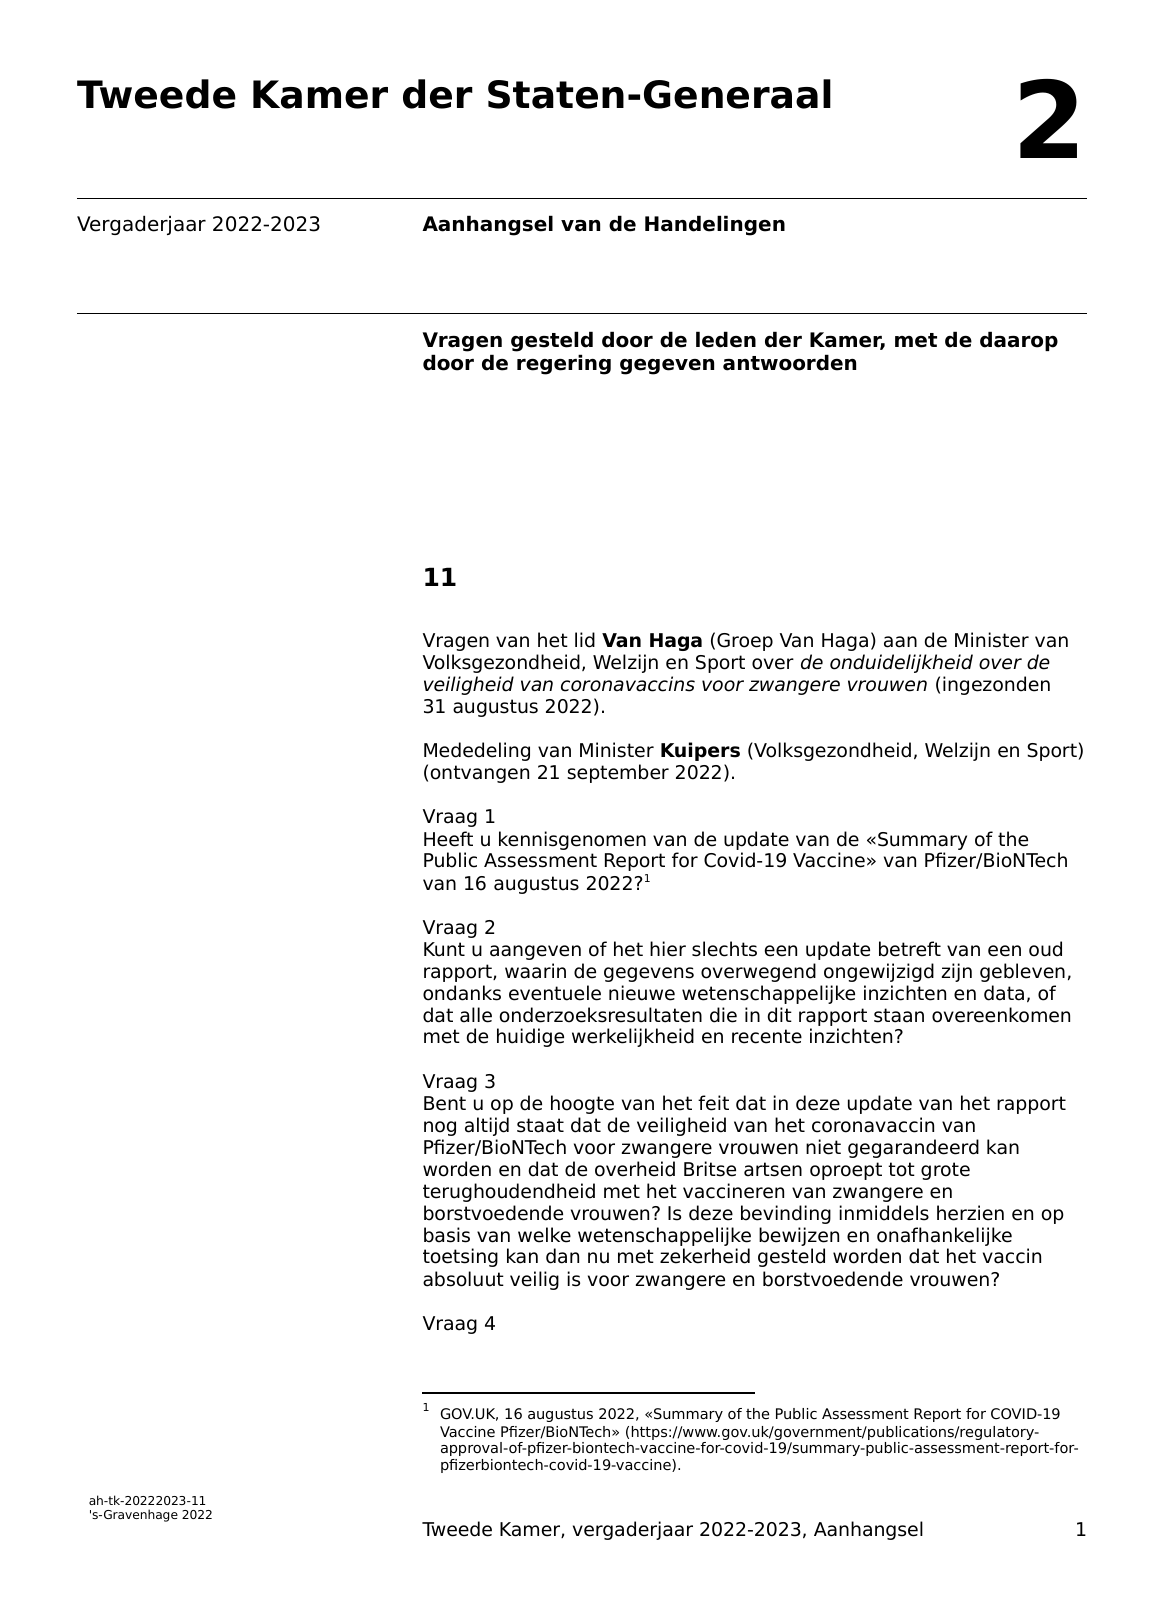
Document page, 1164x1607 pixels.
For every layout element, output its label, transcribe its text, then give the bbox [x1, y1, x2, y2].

text Heeft u kennisgenomen van de update van de «Summary of the Public Assessment Report for Covid-19 Vaccine» van Pfizer/BioNTech van 16 augustus 2022? [422, 828, 1087, 894]
text 's-Gravenhage 2022 [88, 1508, 323, 1522]
table_header 2 [886, 59, 1087, 198]
text Vraag 4 [422, 1313, 1087, 1334]
text Vraag 2 [422, 917, 1087, 938]
text GOV.UK, 16 augustus 2022, «Summary of the Public Assessment Report for COVID-19 Vaccine Pfizer/BioNTech» (https://www.gov.uk/government/publications/regulatory-approval-of-pfizer-biontech-vaccine-for-covid-19/summary-public-assessment-report-for-pfizerbiontech-covid-19-vaccine). [422, 1402, 1087, 1474]
text Vraag 3 [422, 1071, 1087, 1093]
text Vragen van het lid Van Haga (Groep Van Haga) aan de Minister van Volksgezondheid, Welzijn en Sport over de onduidelijkheid over de veiligheid van coronavaccins voor zwangere vrouwen (ingezonden 31 augustus 2022). [422, 630, 1087, 718]
text Bent u op de hoogte van het feit dat in deze update van het rapport nog altijd staat dat de veiligheid van het coronavaccin van Pfizer/BioNTech voor zwangere vrouwen niet gegarandeerd kan worden en dat de overheid Britse artsen oproept tot grote terughoudendheid met het vaccineren van zwangere en borstvoedende vrouwen? Is deze bevinding inmiddels herzien en op basis van welke wetenschappelijke bewijzen en onafhankelijke toetsing kan dan nu met zekerheid gesteld worden dat het vaccin absoluut veilig is voor zwangere en borstvoedende vrouwen? [422, 1093, 1087, 1290]
text ah-tk-20222023-11 [88, 1494, 323, 1508]
text 11 [422, 563, 1087, 592]
table_cell Vragen gesteld door de leden der Kamer, met de daarop door de regering gegeven antwoorden [422, 314, 1087, 375]
text Vraag 1 [422, 806, 1087, 828]
table_cell Aanhangsel van de Handelingen [422, 199, 1087, 313]
table_cell Vergaderjaar 2022-2023 [77, 199, 422, 313]
table_cell [77, 314, 422, 375]
table_header Tweede Kamer der Staten-Generaal [77, 59, 886, 198]
text Mededeling van Minister Kuipers (Volksgezondheid, Welzijn en Sport) (ontvangen 21 september 2022). [422, 740, 1087, 784]
text Kunt u aangeven of het hier slechts een update betreft van een oud rapport, waarin de gegevens overwegend ongewijzigd zijn gebleven, ondanks eventuele nieuwe wetenschappelijke inzichten en data, of dat alle onderzoeksresultaten die in dit rapport staan overeenkomen met de huidige werkelijkheid en recente inzichten? [422, 938, 1087, 1048]
